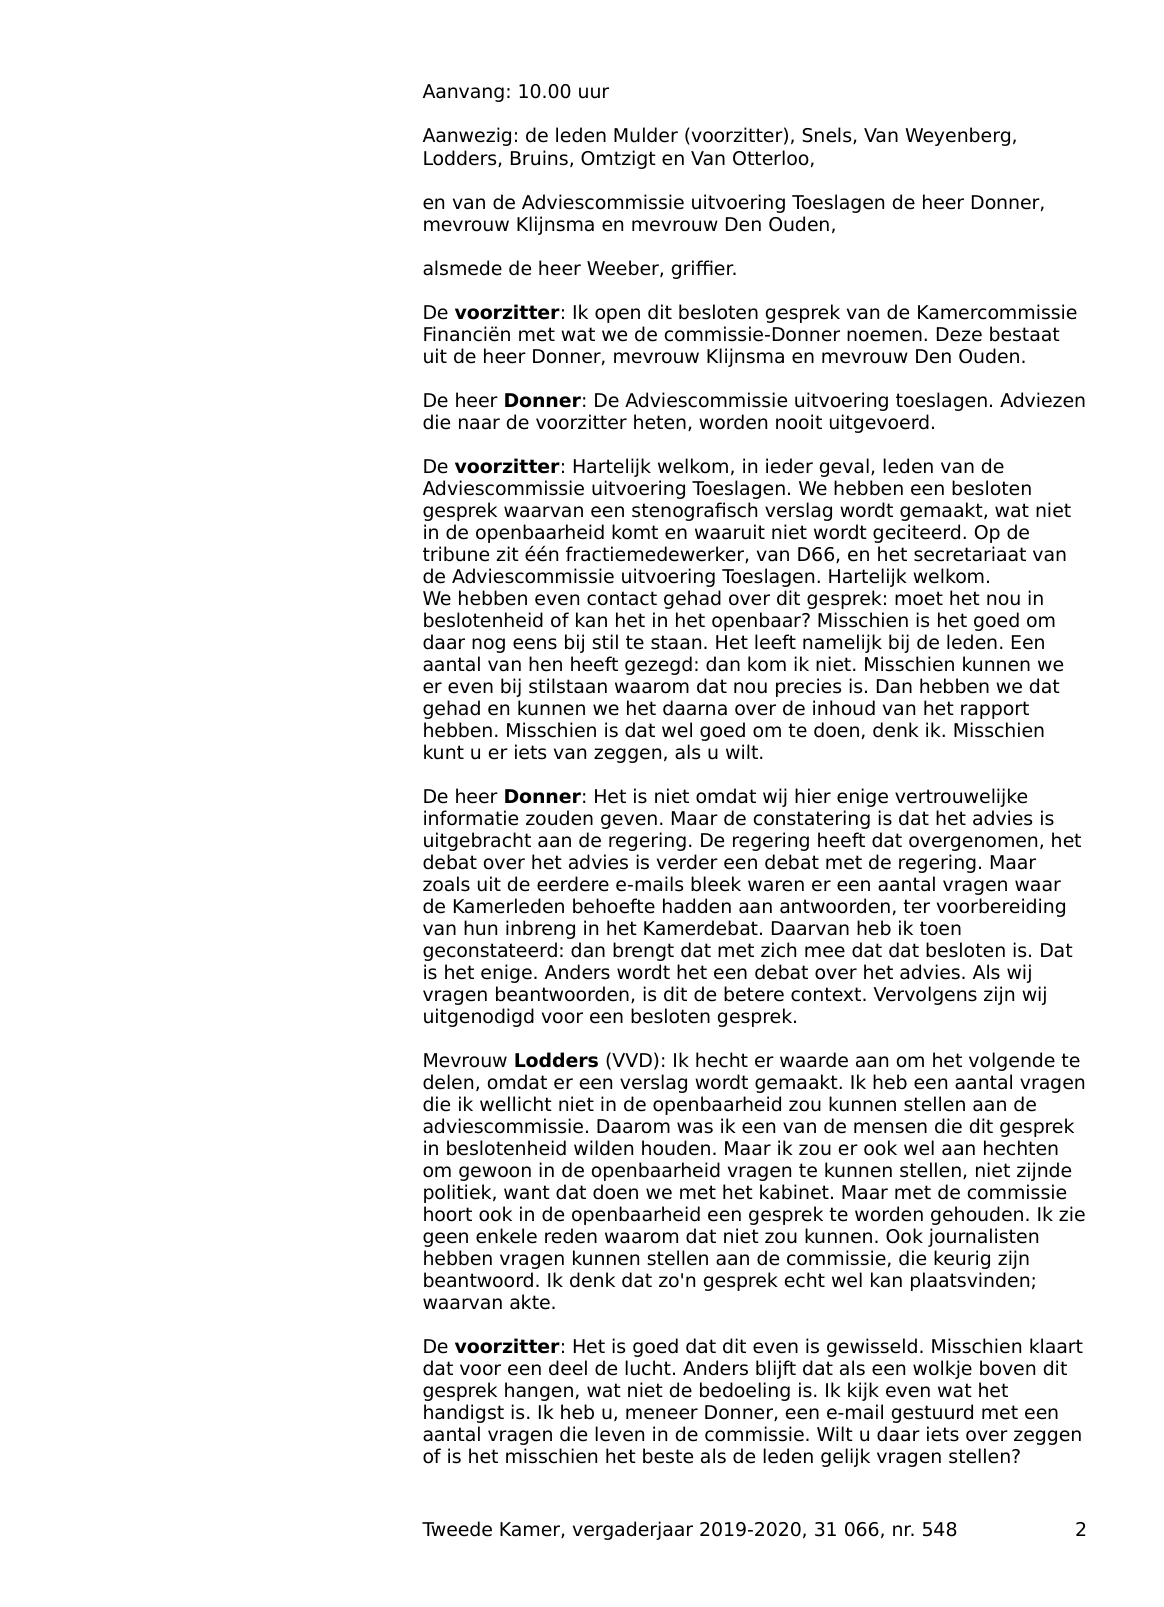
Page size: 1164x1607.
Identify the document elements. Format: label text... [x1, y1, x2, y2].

text Aanvang: 10.00 uur [422, 81, 1087, 103]
text De voorzitter: Het is goed dat dit even is gewisseld. Misschien klaart dat voor een deel de lucht. Anders blijft dat als een wolkje boven dit gesprek hangen, wat niet de bedoeling is. Ik kijk even wat het handigst is. Ik heb u, meneer Donner, een e-mail gestuurd met een aantal vragen die leven in de commissie. Wilt u daar iets over zeggen of is het misschien het beste als de leden gelijk vragen stellen? [422, 1336, 1087, 1468]
text De heer Donner: De Adviescommissie uitvoering toeslagen. Adviezen die naar de voorzitter heten, worden nooit uitgevoerd. [422, 390, 1087, 434]
text Mevrouw Lodders (VVD): Ik hecht er waarde aan om het volgende te delen, omdat er een verslag wordt gemaakt. Ik heb een aantal vragen die ik wellicht niet in de openbaarheid zou kunnen stellen aan de adviescommissie. Daarom was ik een van de mensen die dit gesprek in beslotenheid wilden houden. Maar ik zou er ook wel aan hechten om gewoon in de openbaarheid vragen te kunnen stellen, niet zijnde politiek, want dat doen we met het kabinet. Maar met de commissie hoort ook in de openbaarheid een gesprek te worden gehouden. Ik zie geen enkele reden waarom dat niet zou kunnen. Ook journalisten hebben vragen kunnen stellen aan de commissie, die keurig zijn beantwoord. Ik denk dat zo'n gesprek echt wel kan plaatsvinden; waarvan akte. [422, 1050, 1087, 1314]
text De voorzitter: Ik open dit besloten gesprek van de Kamercommissie Financiën met wat we de commissie-Donner noemen. Deze bestaat uit de heer Donner, mevrouw Klijnsma en mevrouw Den Ouden. [422, 302, 1087, 368]
text en van de Adviescommissie uitvoering Toeslagen de heer Donner, mevrouw Klijnsma en mevrouw Den Ouden, [422, 192, 1087, 236]
text alsmede de heer Weeber, griffier. [422, 258, 1087, 280]
text Aanwezig: de leden Mulder (voorzitter), Snels, Van Weyenberg, Lodders, Bruins, Omtzigt en Van Otterloo, [422, 125, 1087, 169]
text De voorzitter: Hartelijk welkom, in ieder geval, leden van de Adviescommissie uitvoering Toeslagen. We hebben een besloten gesprek waarvan een stenografisch verslag wordt gemaakt, wat niet in de openbaarheid komt en waaruit niet wordt geciteerd. Op de tribune zit één fractiemedewerker, van D66, en het secretariaat van de Adviescommissie uitvoering Toeslagen. Hartelijk welkom. [422, 456, 1087, 588]
text We hebben even contact gehad over dit gesprek: moet het nou in beslotenheid of kan het in het openbaar? Misschien is het goed om daar nog eens bij stil te staan. Het leeft namelijk bij de leden. Een aantal van hen heeft gezegd: dan kom ik niet. Misschien kunnen we er even bij stilstaan waarom dat nou precies is. Dan hebben we dat gehad en kunnen we het daarna over de inhoud van het rapport hebben. Misschien is dat wel goed om te doen, denk ik. Misschien kunt u er iets van zeggen, als u wilt. [422, 588, 1087, 764]
text De heer Donner: Het is niet omdat wij hier enige vertrouwelijke informatie zouden geven. Maar de constatering is dat het advies is uitgebracht aan de regering. De regering heeft dat overgenomen, het debat over het advies is verder een debat met de regering. Maar zoals uit de eerdere e-mails bleek waren er een aantal vragen waar de Kamerleden behoefte hadden aan antwoorden, ter voorbereiding van hun inbreng in het Kamerdebat. Daarvan heb ik toen geconstateerd: dan brengt dat met zich mee dat dat besloten is. Dat is het enige. Anders wordt het een debat over het advies. Als wij vragen beantwoorden, is dit de betere context. Vervolgens zijn wij uitgenodigd voor een besloten gesprek. [422, 786, 1087, 1028]
